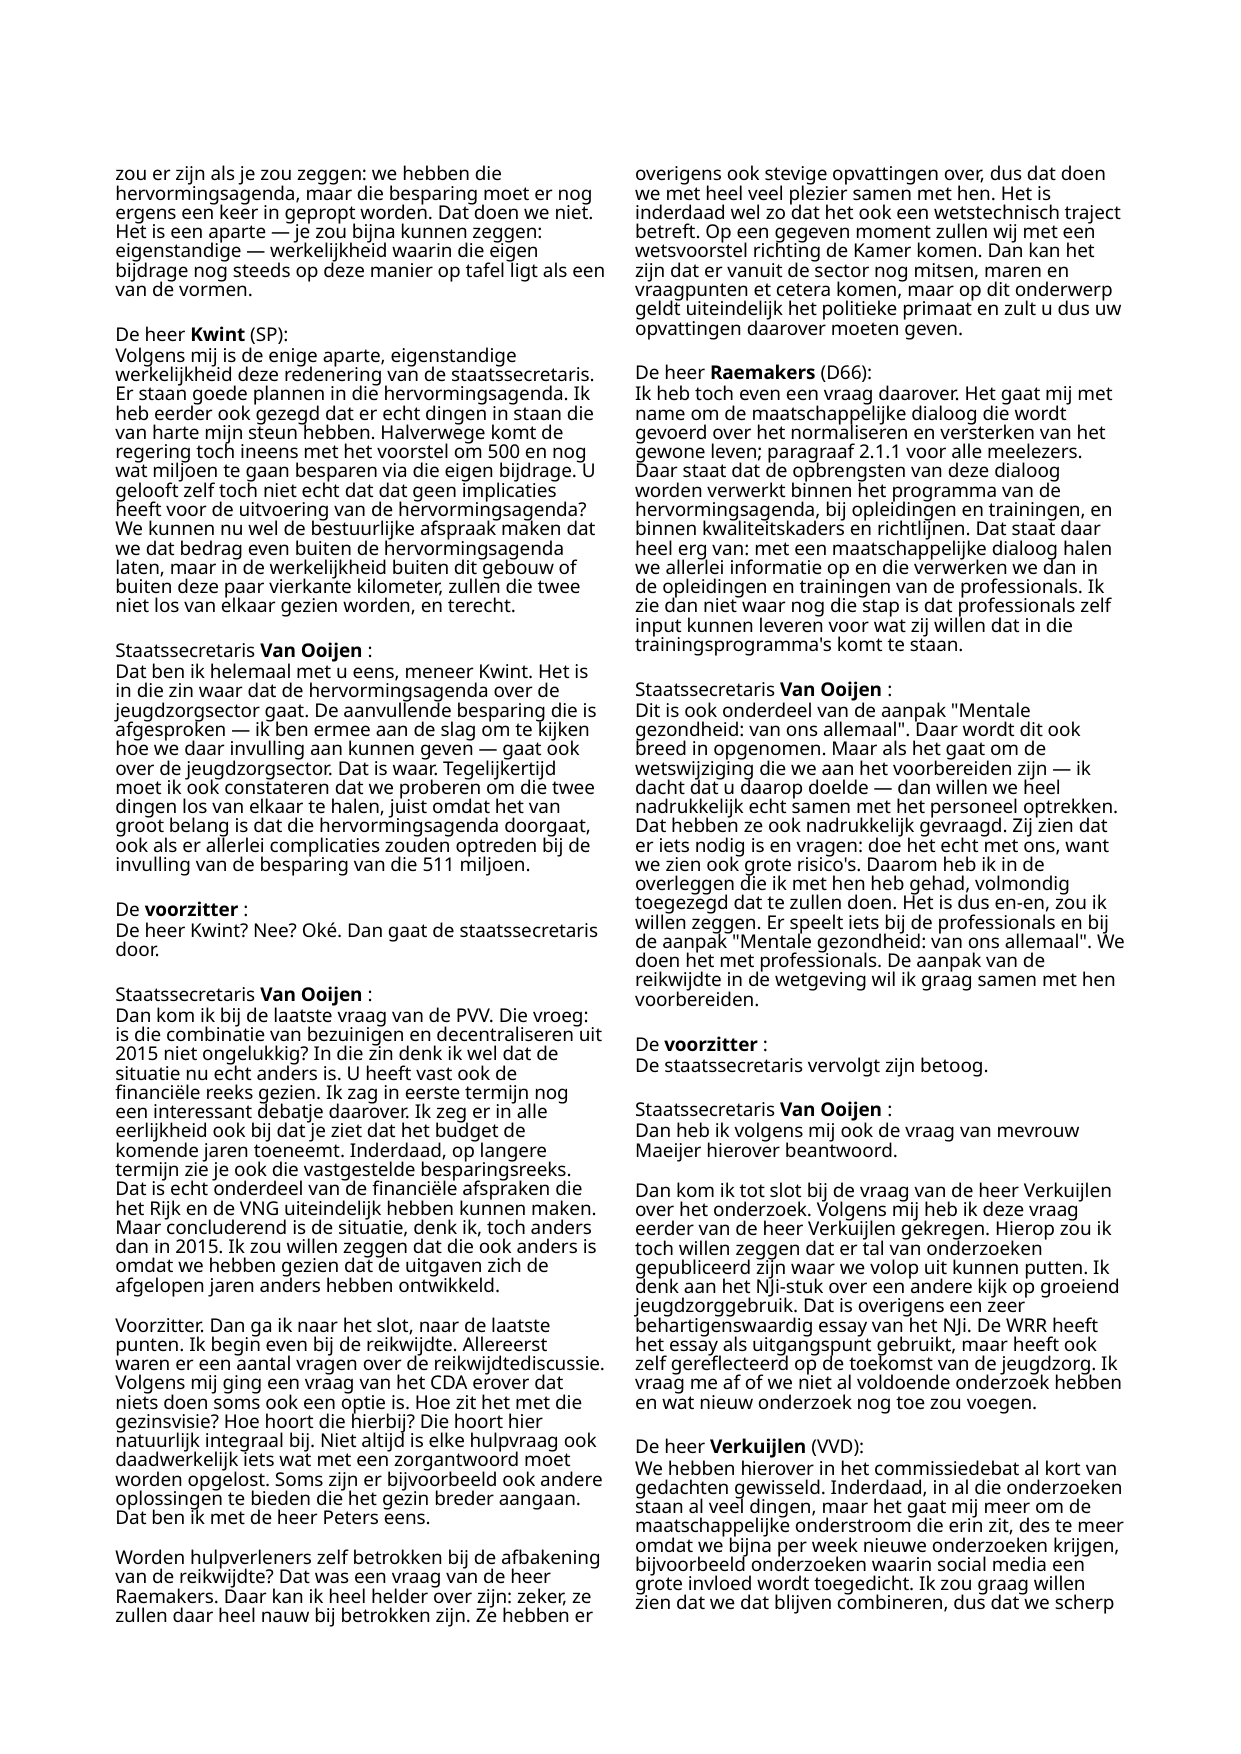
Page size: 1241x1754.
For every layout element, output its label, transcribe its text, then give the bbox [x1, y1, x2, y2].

text De heer Verkuijlen (VVD): [635, 1434, 1125, 1459]
text De heer Kwint (SP): [115, 321, 605, 347]
text Voorzitter. Dan ga ik naar het slot, naar de laatste punten. Ik begin even bij de reikwijdte. Allereerst waren er een aantal vragen over de reikwijdtediscussie. Volgens mij ging een vraag van het CDA erover dat niets doen soms ook een optie is. Hoe zit het met die gezinsvisie? Hoe hoort die hierbij? Die hoort hier natuurlijk integraal bij. Niet altijd is elke hulpvraag ook daadwerkelijk iets wat met een zorgantwoord moet worden opgelost. Soms zijn er bijvoorbeeld ook andere oplossingen te bieden die het gezin breder aangaan. Dat ben ik met de heer Peters eens. [115, 1317, 605, 1528]
text De heer Kwint? Nee? Oké. Dan gaat de staatssecretaris door. [115, 922, 605, 960]
text overigens ook stevige opvattingen over, dus dat doen we met heel veel plezier samen met hen. Het is inderdaad wel zo dat het ook een wetstechnisch traject betreft. Op een gegeven moment zullen wij met een wetsvoorstel richting de Kamer komen. Dan kan het zijn dat er vanuit de sector nog mitsen, maren en vraagpunten et cetera komen, maar op dit onderwerp geldt uiteindelijk het politieke primaat en zult u dus uw opvattingen daarover moeten geven. [635, 165, 1125, 339]
text zou er zijn als je zou zeggen: we hebben die hervormingsagenda, maar die besparing moet er nog ergens een keer in gepropt worden. Dat doen we niet. Het is een aparte — je zou bijna kunnen zeggen: eigenstandige — werkelijkheid waarin die eigen bijdrage nog steeds op deze manier op tafel ligt als een van de vormen. [115, 165, 605, 300]
text Staatssecretaris Van Ooijen : [115, 981, 605, 1007]
text De voorzitter : [635, 1031, 1125, 1057]
text Volgens mij is de enige aparte, eigenstandige werkelijkheid deze redenering van de staatssecretaris. Er staan goede plannen in die hervormingsagenda. Ik heb eerder ook gezegd dat er echt dingen in staan die van harte mijn steun hebben. Halverwege komt de regering toch ineens met het voorstel om 500 en nog wat miljoen te gaan besparen via die eigen bijdrage. U gelooft zelf toch niet echt dat dat geen implicaties heeft voor de uitvoering van de hervormingsagenda? We kunnen nu wel de bestuurlijke afspraak maken dat we dat bedrag even buiten de hervormingsagenda laten, maar in de werkelijkheid buiten dit gebouw of buiten deze paar vierkante kilometer, zullen die twee niet los van elkaar gezien worden, en terecht. [115, 347, 605, 617]
text Staatssecretaris Van Ooijen : [635, 1097, 1125, 1122]
text We hebben hierover in het commissiedebat al kort van gedachten gewisseld. Inderdaad, in al die onderzoeken staan al veel dingen, maar het gaat mij meer om de maatschappelijke onderstroom die erin zit, des te meer omdat we bijna per week nieuwe onderzoeken krijgen, bijvoorbeeld onderzoeken waarin social media een grote invloed wordt toegedicht. Ik zou graag willen zien dat we dat blijven combineren, dus dat we scherp [635, 1459, 1125, 1614]
text De staatssecretaris vervolgt zijn betoog. [635, 1057, 1125, 1076]
text De voorzitter : [115, 896, 605, 922]
text Worden hulpverleners zelf betrokken bij de afbakening van de reikwijdte? Dat was een vraag van de heer Raemakers. Daar kan ik heel helder over zijn: zeker, ze zullen daar heel nauw bij betrokken zijn. Ze hebben er [115, 1549, 605, 1626]
text De heer Raemakers (D66): [635, 359, 1125, 385]
text Dan kom ik tot slot bij de vraag van de heer Verkuijlen over het onderzoek. Volgens mij heb ik deze vraag eerder van de heer Verkuijlen gekregen. Hierop zou ik toch willen zeggen dat er tal van onderzoeken gepubliceerd zijn waar we volop uit kunnen putten. Ik denk aan het NJi-stuk over een andere kijk op groeiend jeugdzorggebruik. Dat is overigens een zeer behartigenswaardig essay van het NJi. De WRR heeft het essay als uitgangspunt gebruikt, maar heeft ook zelf gereflecteerd op de toekomst van de jeugdzorg. Ik vraag me af of we niet al voldoende onderzoek hebben en wat nieuw onderzoek nog toe zou voegen. [635, 1182, 1125, 1413]
text Staatssecretaris Van Ooijen : [115, 637, 605, 663]
text Ik heb toch even een vraag daarover. Het gaat mij met name om de maatschappelijke dialoog die wordt gevoerd over het normaliseren en versterken van het gewone leven; paragraaf 2.1.1 voor alle meelezers. Daar staat dat de opbrengsten van deze dialoog worden verwerkt binnen het programma van de hervormingsagenda, bij opleidingen en trainingen, en binnen kwaliteitskaders en richtlijnen. Dat staat daar heel erg van: met een maatschappelijke dialoog halen we allerlei informatie op en die verwerken we dan in de opleidingen en trainingen van de professionals. Ik zie dan niet waar nog die stap is dat professionals zelf input kunnen leveren voor wat zij willen dat in die trainingsprogramma's komt te staan. [635, 385, 1125, 655]
text Dat ben ik helemaal met u eens, meneer Kwint. Het is in die zin waar dat de hervormingsagenda over de jeugdzorgsector gaat. De aanvullende besparing die is afgesproken — ik ben ermee aan de slag om te kijken hoe we daar invulling aan kunnen geven — gaat ook over de jeugdzorgsector. Dat is waar. Tegelijkertijd moet ik ook constateren dat we proberen om die twee dingen los van elkaar te halen, juist omdat het van groot belang is dat die hervormingsagenda doorgaat, ook als er allerlei complicaties zouden optreden bij de invulling van de besparing van die 511 miljoen. [115, 663, 605, 875]
text Dan kom ik bij de laatste vraag van de PVV. Die vroeg: is die combinatie van bezuinigen en decentraliseren uit 2015 niet ongelukkig? In die zin denk ik wel dat de situatie nu echt anders is. U heeft vast ook de financiële reeks gezien. Ik zag in eerste termijn nog een interessant debatje daarover. Ik zeg er in alle eerlijkheid ook bij dat je ziet dat het budget de komende jaren toeneemt. Inderdaad, op langere termijn zie je ook die vastgestelde besparingsreeks. Dat is echt onderdeel van de financiële afspraken die het Rijk en de VNG uiteindelijk hebben kunnen maken. Maar concluderend is de situatie, denk ik, toch anders dan in 2015. Ik zou willen zeggen dat die ook anders is omdat we hebben gezien dat de uitgaven zich de afgelopen jaren anders hebben ontwikkeld. [115, 1007, 605, 1296]
text Dan heb ik volgens mij ook de vraag van mevrouw Maeijer hierover beantwoord. [635, 1122, 1125, 1161]
text Dit is ook onderdeel van de aanpak "Mentale gezondheid: van ons allemaal". Daar wordt dit ook breed in opgenomen. Maar als het gaat om de wetswijziging die we aan het voorbereiden zijn — ik dacht dat u daarop doelde — dan willen we heel nadrukkelijk echt samen met het personeel optrekken. Dat hebben ze ook nadrukkelijk gevraagd. Zij zien dat er iets nodig is en vragen: doe het echt met ons, want we zien ook grote risico's. Daarom heb ik in de overleggen die ik met hen heb gehad, volmondig toegezegd dat te zullen doen. Het is dus en-en, zou ik willen zeggen. Er speelt iets bij de professionals en bij de aanpak "Mentale gezondheid: van ons allemaal". We doen het met professionals. De aanpak van de reikwijdte in de wetgeving wil ik graag samen met hen voorbereiden. [635, 702, 1125, 1010]
text Staatssecretaris Van Ooijen : [635, 676, 1125, 702]
